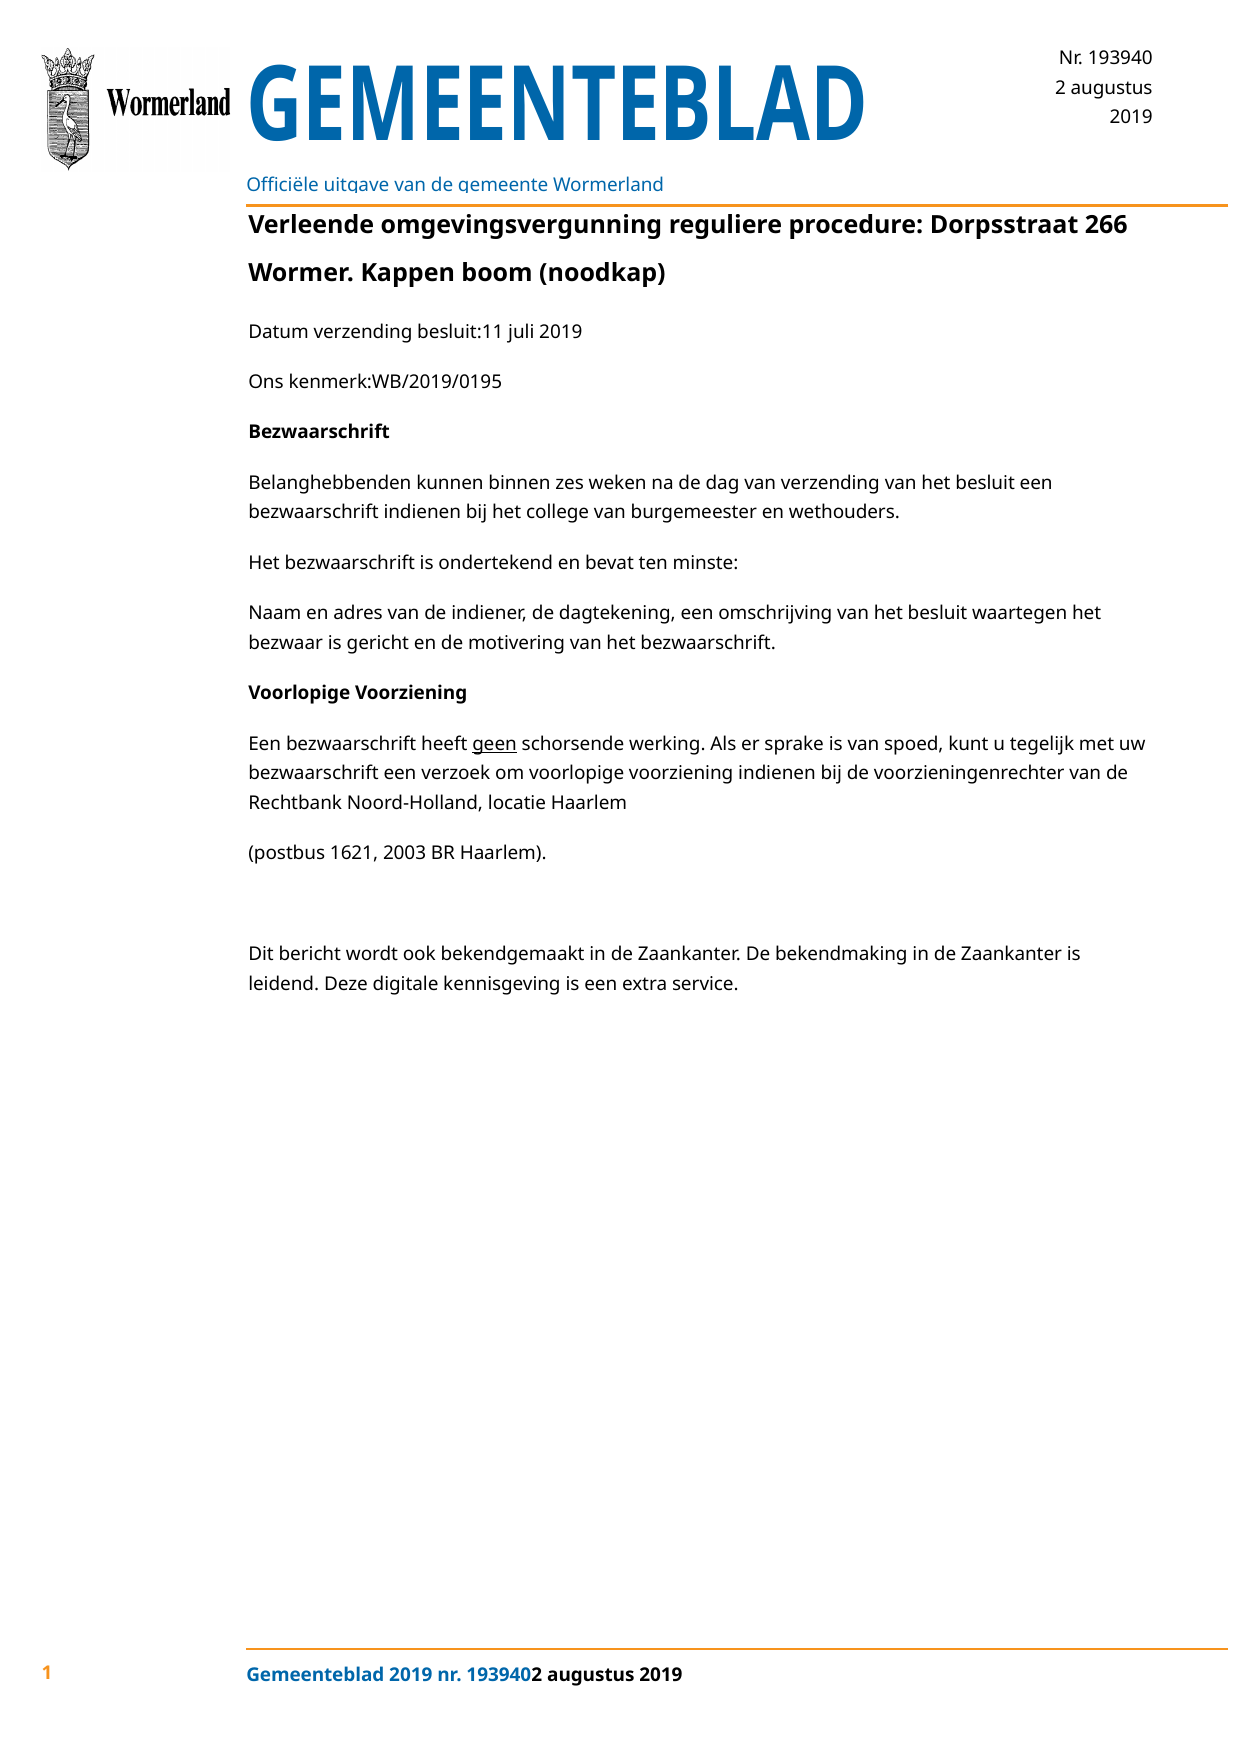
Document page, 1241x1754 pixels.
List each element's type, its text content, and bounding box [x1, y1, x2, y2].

text Belanghebbenden kunnen binnen zes weken na de dag van verzending van het besluit een bezwaarschrift indienen bij het college van burgemeester en wethouders. [248, 469, 1152, 524]
text (postbus 1621, 2003 BR Haarlem). [248, 839, 1152, 865]
text Een bezwaarschrift heeft geen schorsende werking. Als er sprake is van spoed, kunt u tegelijk met uw bezwaarschrift een verzoek om voorlopige voorziening indienen bij de voorzieningenrechter van de Rechtbank Noord-Holland, locatie Haarlem [248, 730, 1152, 815]
text Voorlopige Voorziening [248, 679, 1152, 705]
text Ons kenmerk:WB/2019/0195 [248, 368, 1152, 394]
text Datum verzending besluit:11 juli 2019 [248, 318, 1152, 344]
picture [41, 47, 231, 172]
text Het bezwaarschrift is ondertekend en bevat ten minste: [248, 549, 1152, 575]
text Bezwaarschrift [248, 419, 1152, 444]
text Naam en adres van de indiener, de dagtekening, een omschrijving van het besluit waartegen het bezwaar is gericht en de motivering van het bezwaarschrift. [248, 599, 1152, 655]
text Dit bericht wordt ook bekendgemaakt in de Zaankanter. De bekendmaking in de Zaankanter is leidend. Deze digitale kennisgeving is een extra service. [248, 940, 1152, 996]
text Verleende omgevingsvergunning reguliere procedure: Dorpsstraat 266 Wormer. Kappen boom (noodkap) [248, 207, 1152, 288]
